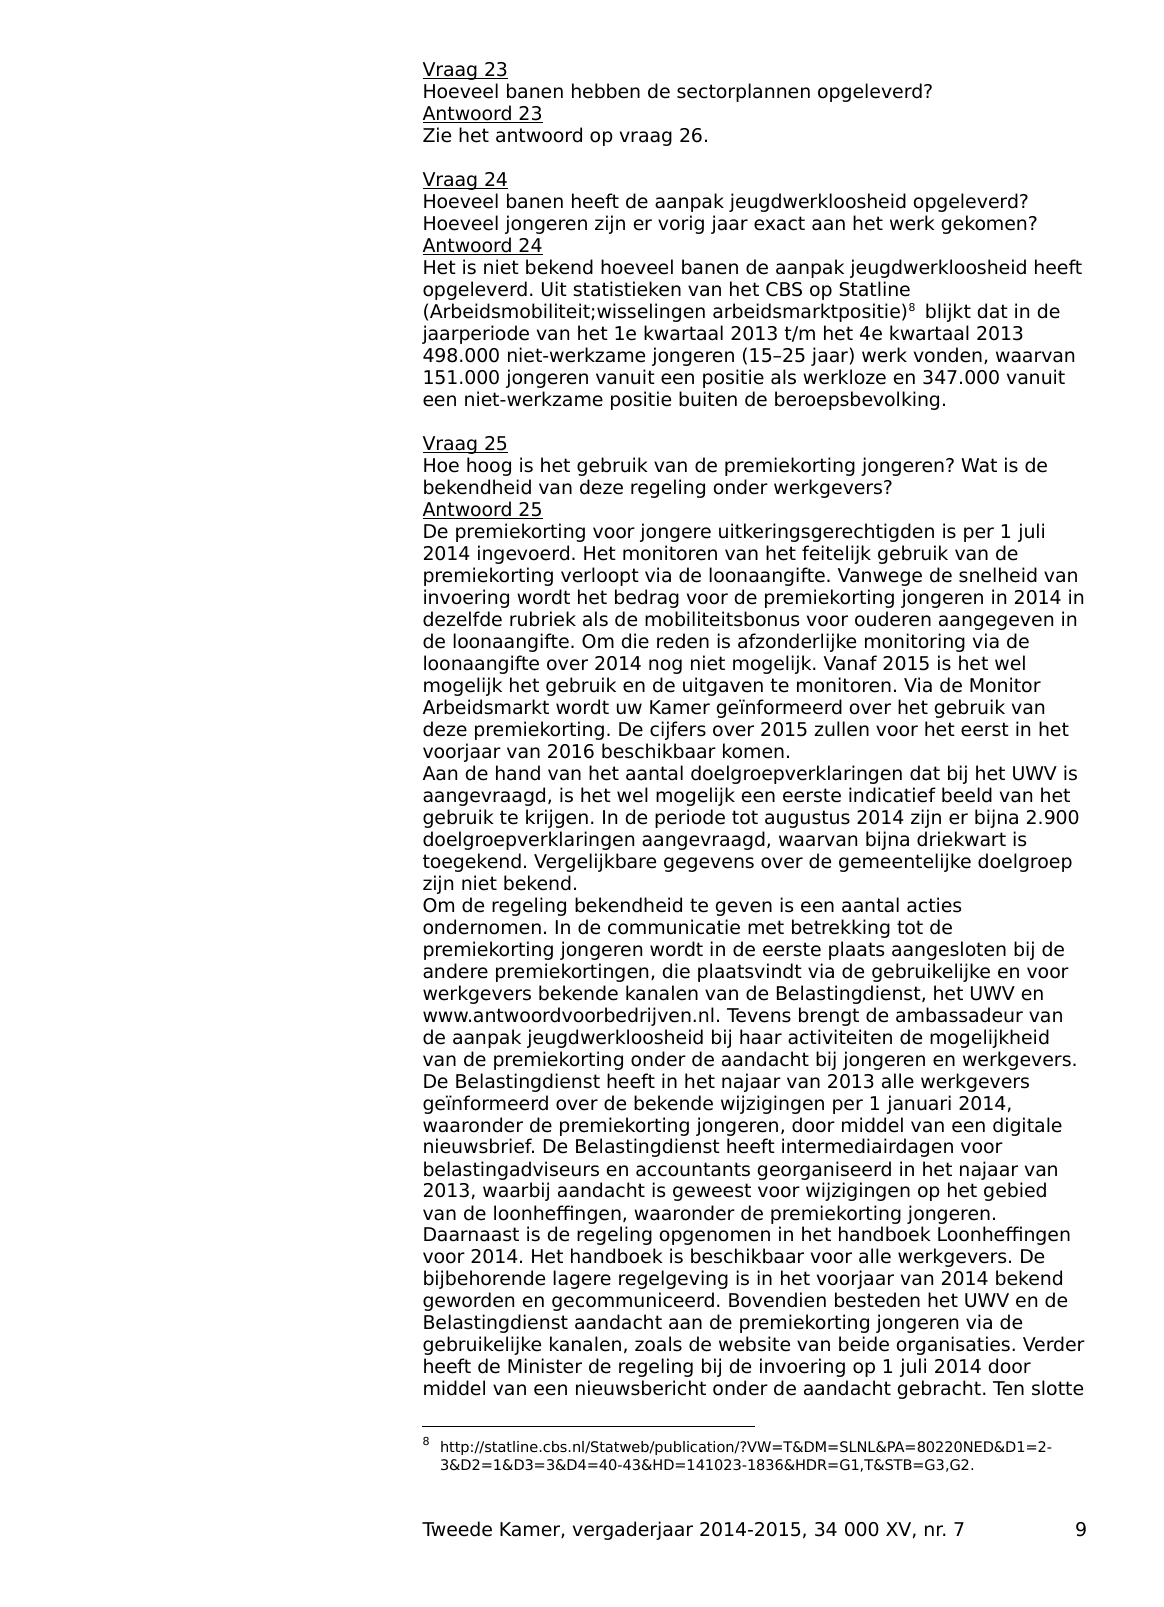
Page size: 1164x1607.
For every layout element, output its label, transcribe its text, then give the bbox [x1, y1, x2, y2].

text Het is niet bekend hoeveel banen de aanpak jeugdwerkloosheid heeft opgeleverd. Uit statistieken van het CBS op Statline (Arbeidsmobiliteit;wisselingen arbeidsmarktpositie) blijkt dat in de jaarperiode van het 1e kwartaal 2013 t/m het 4e kwartaal 2013 498.000 niet-werkzame jongeren (15–25 jaar) werk vonden, waarvan 151.000 jongeren vanuit een positie als werkloze en 347.000 vanuit een niet-werkzame positie buiten de beroepsbevolking. [422, 257, 1087, 411]
text Vraag 23 [422, 59, 1087, 81]
text Hoeveel banen heeft de aanpak jeugdwerkloosheid opgeleverd? Hoeveel jongeren zijn er vorig jaar exact aan het werk gekomen? [422, 191, 1087, 235]
text Antwoord 25 [422, 499, 1087, 521]
text Vraag 25 [422, 433, 1087, 455]
text Antwoord 24 [422, 235, 1087, 257]
text Hoeveel banen hebben de sectorplannen opgeleverd? [422, 81, 1087, 103]
text Om de regeling bekendheid te geven is een aantal acties ondernomen. In de communicatie met betrekking tot de premiekorting jongeren wordt in de eerste plaats aangesloten bij de andere premiekortingen, die plaatsvindt via de gebruikelijke en voor werkgevers bekende kanalen van de Belastingdienst, het UWV en www.antwoordvoorbedrijven.nl. Tevens brengt de ambassadeur van de aanpak jeugdwerkloosheid bij haar activiteiten de mogelijkheid van de premiekorting onder de aandacht bij jongeren en werkgevers. [422, 895, 1087, 1071]
text Zie het antwoord op vraag 26. [422, 125, 1087, 147]
text De Belastingdienst heeft in het najaar van 2013 alle werkgevers geïnformeerd over de bekende wijzigingen per 1 januari 2014, waaronder de premiekorting jongeren, door middel van een digitale nieuwsbrief. De Belastingdienst heeft intermediairdagen voor belastingadviseurs en accountants georganiseerd in het najaar van 2013, waarbij aandacht is geweest voor wijzigingen op het gebied van de loonheffingen, waaronder de premiekorting jongeren. Daarnaast is de regeling opgenomen in het handboek Loonheffingen voor 2014. Het handboek is beschikbaar voor alle werkgevers. De bijbehorende lagere regelgeving is in het voorjaar van 2014 bekend geworden en gecommuniceerd. Bovendien besteden het UWV en de Belastingdienst aandacht aan de premiekorting jongeren via de gebruikelijke kanalen, zoals de website van beide organisaties. Verder heeft de Minister de regeling bij de invoering op 1 juli 2014 door middel van een nieuwsbericht onder de aandacht gebracht. Ten slotte [422, 1071, 1087, 1400]
text Hoe hoog is het gebruik van de premiekorting jongeren? Wat is de bekendheid van deze regeling onder werkgevers? [422, 455, 1087, 499]
text http://statline.cbs.nl/Statweb/publication/?VW=T&DM=SLNL&PA=80220NED&D1=2-3&D2=1&D3=3&D4=40-43&HD=141023-1836&HDR=G1,T&STB=G3,G2. [422, 1435, 1087, 1474]
text Aan de hand van het aantal doelgroepverklaringen dat bij het UWV is aangevraagd, is het wel mogelijk een eerste indicatief beeld van het gebruik te krijgen. In de periode tot augustus 2014 zijn er bijna 2.900 doelgroepverklaringen aangevraagd, waarvan bijna driekwart is toegekend. Vergelijkbare gegevens over de gemeentelijke doelgroep zijn niet bekend. [422, 763, 1087, 895]
text Antwoord 23 [422, 103, 1087, 125]
text Vraag 24 [422, 169, 1087, 191]
text De premiekorting voor jongere uitkeringsgerechtigden is per 1 juli 2014 ingevoerd. Het monitoren van het feitelijk gebruik van de premiekorting verloopt via de loonaangifte. Vanwege de snelheid van invoering wordt het bedrag voor de premiekorting jongeren in 2014 in dezelfde rubriek als de mobiliteitsbonus voor ouderen aangegeven in de loonaangifte. Om die reden is afzonderlijke monitoring via de loonaangifte over 2014 nog niet mogelijk. Vanaf 2015 is het wel mogelijk het gebruik en de uitgaven te monitoren. Via de Monitor Arbeidsmarkt wordt uw Kamer geïnformeerd over het gebruik van deze premiekorting. De cijfers over 2015 zullen voor het eerst in het voorjaar van 2016 beschikbaar komen. [422, 521, 1087, 763]
